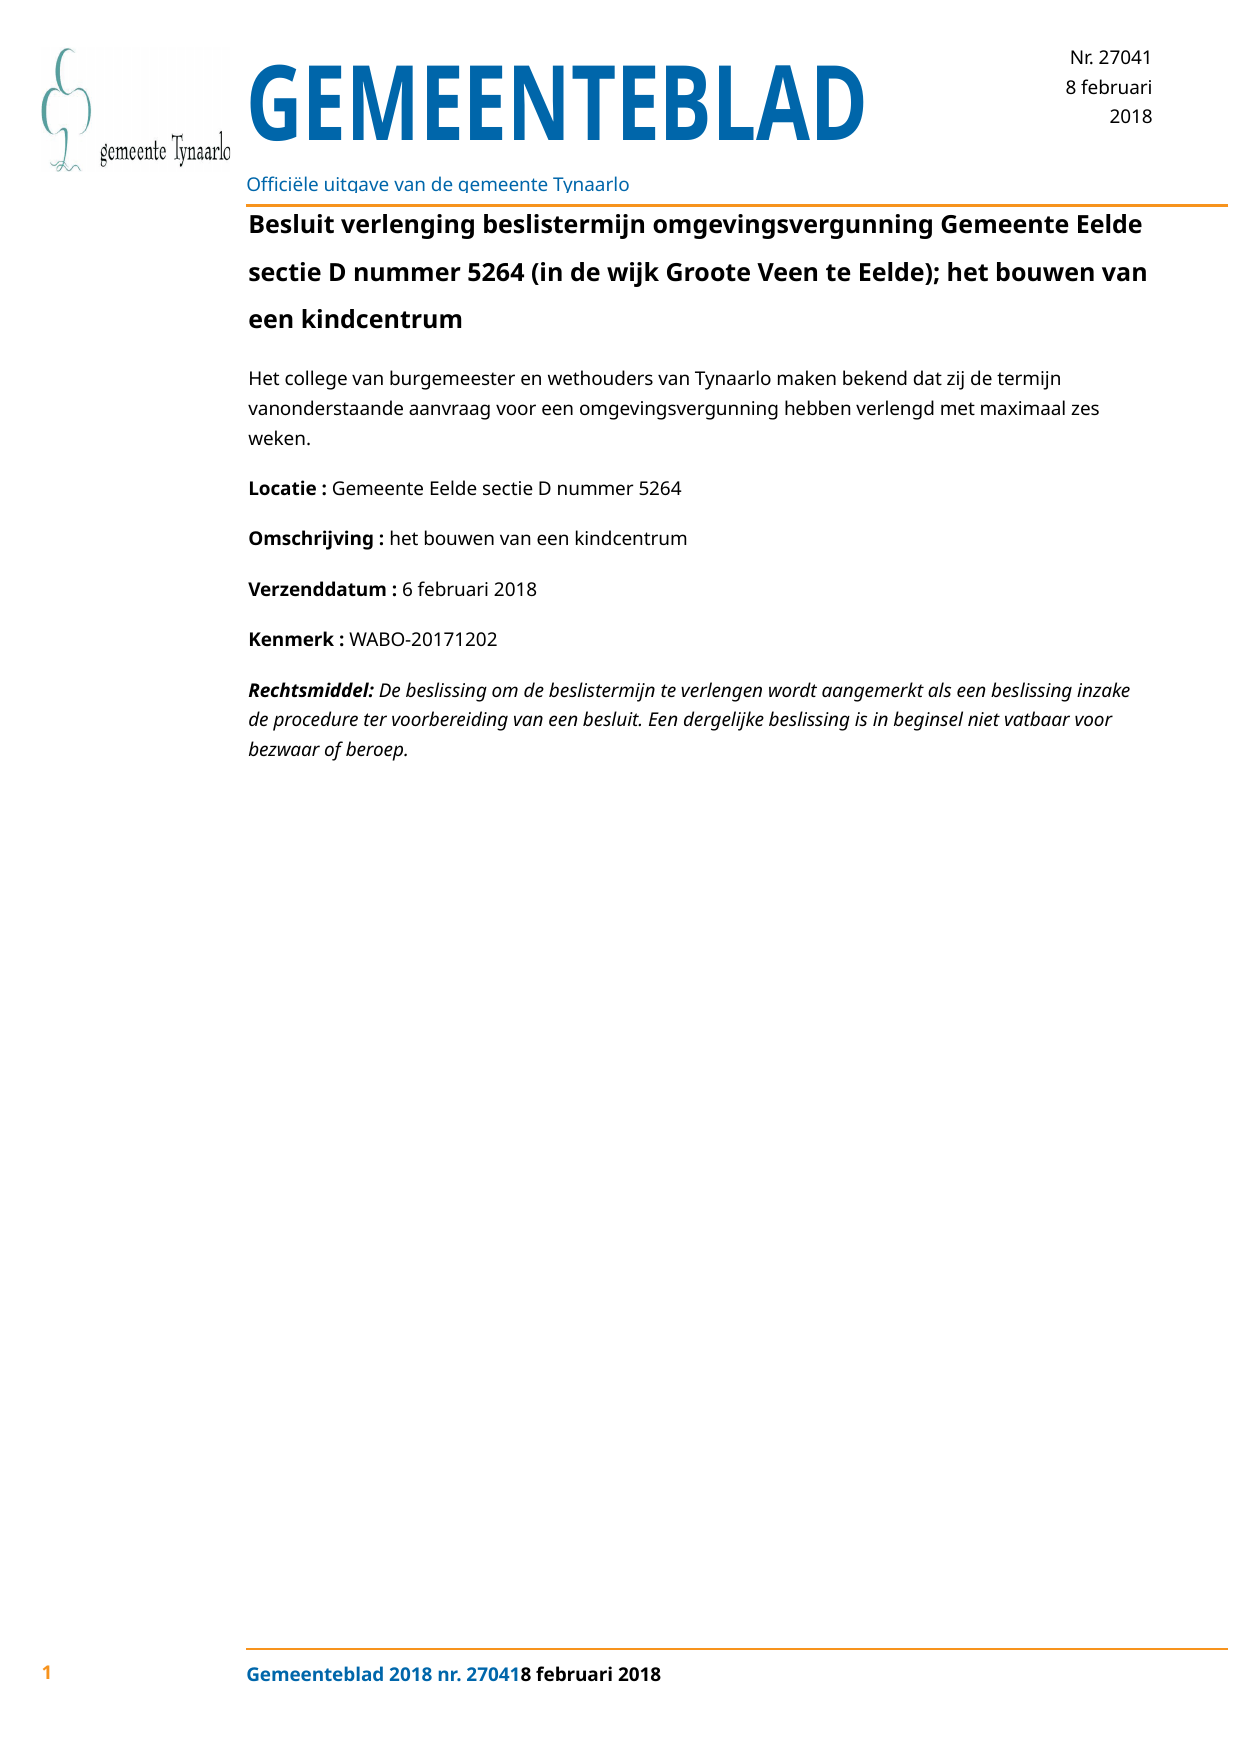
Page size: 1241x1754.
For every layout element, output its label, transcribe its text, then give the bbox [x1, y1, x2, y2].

picture [41, 47, 231, 172]
text Verzenddatum : 6 februari 2018 [248, 576, 1152, 602]
text Het college van burgemeester en wethouders van Tynaarlo maken bekend dat zij de termijn vanonderstaande aanvraag voor een omgevingsvergunning hebben verlengd met maximaal zes weken. [248, 366, 1152, 450]
text Kenmerk : WABO-20171202 [248, 626, 1152, 652]
text Locatie : Gemeente Eelde sectie D nummer 5264 [248, 475, 1152, 501]
text Besluit verlenging beslistermijn omgevingsvergunning Gemeente Eelde sectie D nummer 5264 (in de wijk Groote Veen te Eelde); het bouwen van een kindcentrum [248, 207, 1152, 336]
text Omschrijving : het bouwen van een kindcentrum [248, 526, 1152, 551]
text Rechtsmiddel: De beslissing om de beslistermijn te verlengen wordt aangemerkt als een beslissing inzake de procedure ter voorbereiding van een besluit. Een dergelijke beslissing is in beginsel niet vatbaar voor bezwaar of beroep. [248, 677, 1152, 762]
